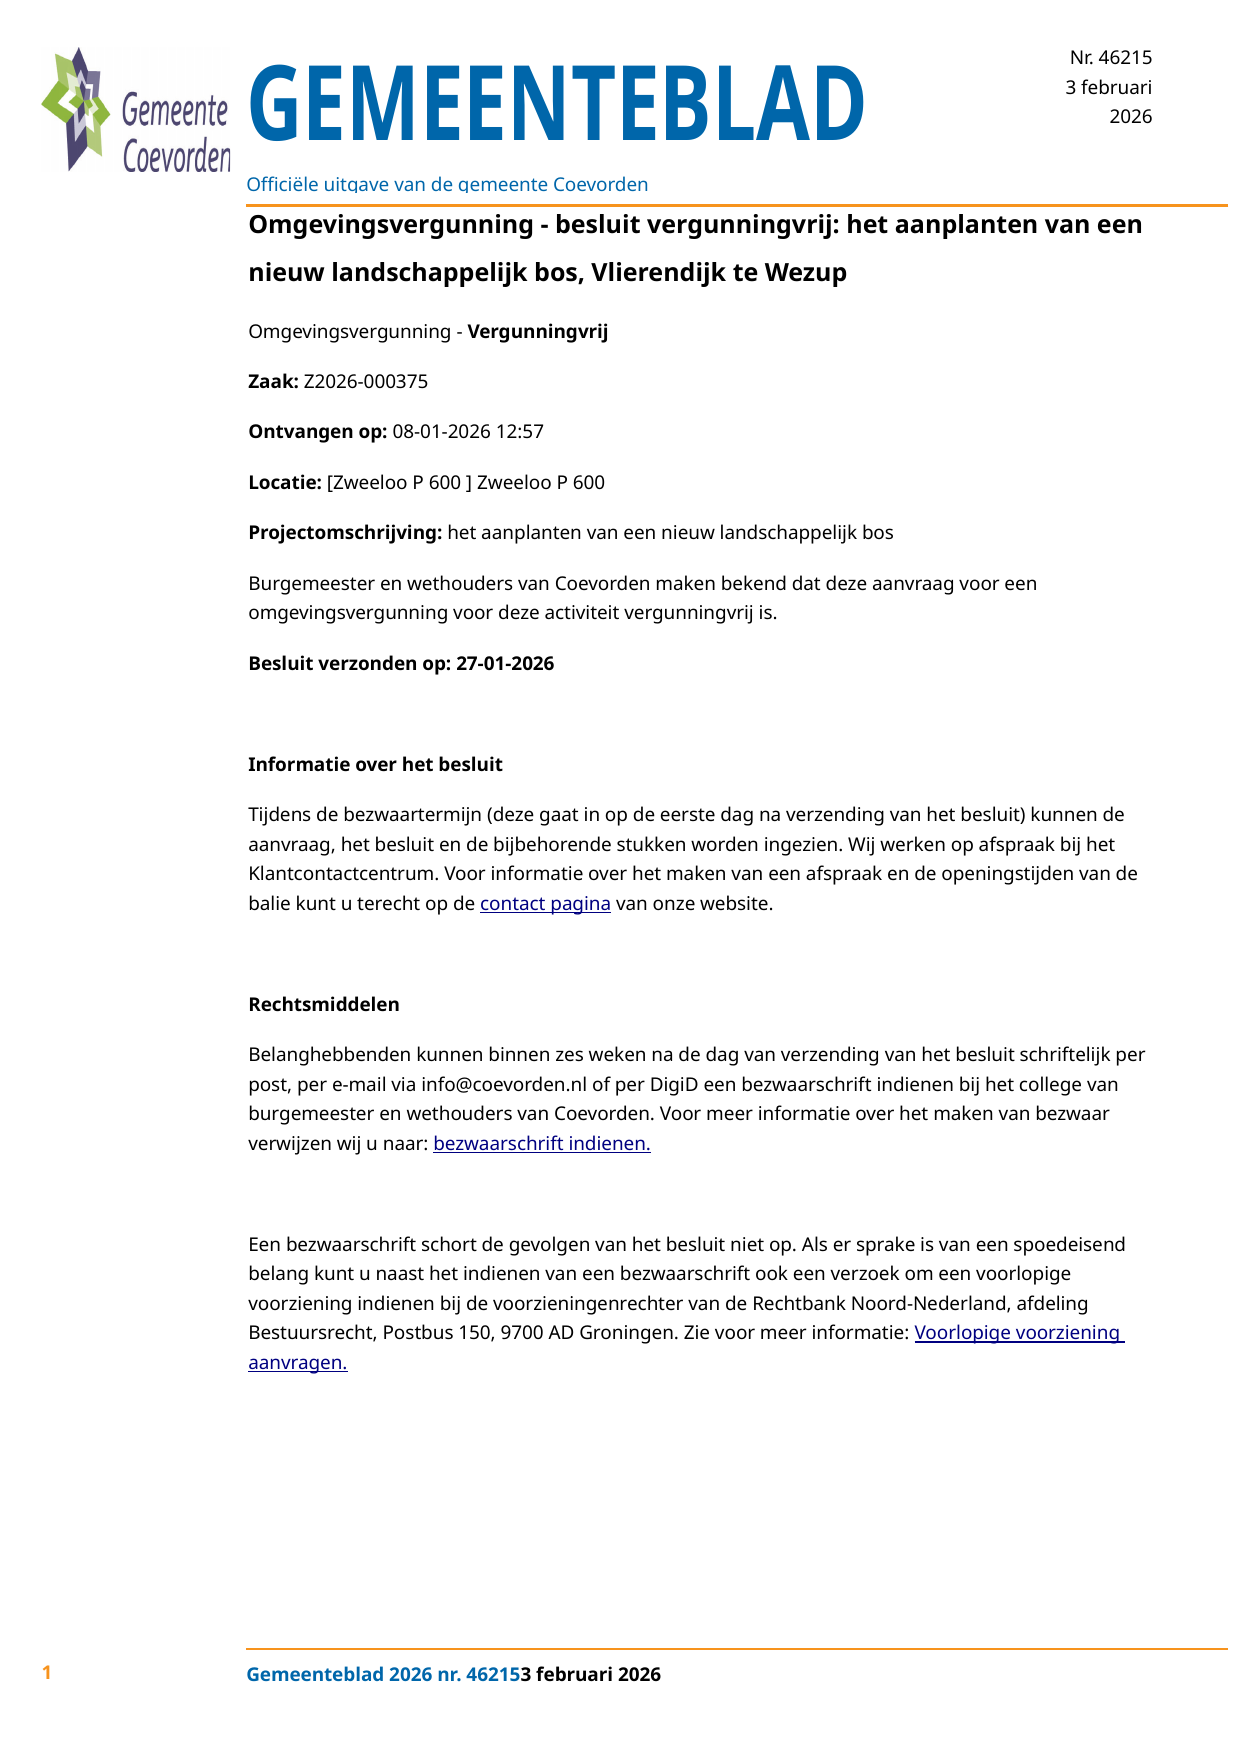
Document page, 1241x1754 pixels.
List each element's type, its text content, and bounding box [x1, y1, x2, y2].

text Burgemeester en wethouders van Coevorden maken bekend dat deze aanvraag voor een omgevingsvergunning voor deze activiteit vergunningvrij is. [248, 570, 1152, 625]
text Besluit verzonden op: 27-01-2026 [248, 650, 1152, 676]
text Belanghebbenden kunnen binnen zes weken na de dag van verzending van het besluit schriftelijk per post, per e-mail via info@coevorden.nl of per DigiD een bezwaarschrift indienen bij het college van burgemeester en wethouders van Coevorden. Voor meer informatie over het maken van bezwaar verwijzen wij u naar: bezwaarschrift indienen. [248, 1041, 1152, 1156]
text Zaak: Z2026-000375 [248, 368, 1152, 394]
text Locatie: [Zweeloo P 600 ] Zweeloo P 600 [248, 469, 1152, 495]
text Tijdens de bezwaartermijn (deze gaat in op de eerste dag na verzending van het besluit) kunnen de aanvraag, het besluit en de bijbehorende stukken worden ingezien. Wij werken op afspraak bij het Klantcontactcentrum. Voor informatie over het maken van een afspraak en de openingstijden van de balie kunt u terecht op de contact pagina van onze website. [248, 801, 1152, 916]
text Omgevingsvergunning - Vergunningvrij [248, 318, 1152, 344]
text Rechtsmiddelen [248, 991, 1152, 1017]
text Informatie over het besluit [248, 751, 1152, 777]
text Ontvangen op: 08-01-2026 12:57 [248, 419, 1152, 444]
text Omgevingsvergunning - besluit vergunningvrij: het aanplanten van een nieuw landschappelijk bos, Vlierendijk te Wezup [248, 207, 1152, 288]
text Een bezwaarschrift schort de gevolgen van het besluit niet op. Als er sprake is van een spoedeisend belang kunt u naast het indienen van een bezwaarschrift ook een verzoek om een voorlopige voorziening indienen bij de voorzieningenrechter van de Rechtbank Noord-Nederland, afdeling Bestuursrecht, Postbus 150, 9700 AD Groningen. Zie voor meer informatie: Voorlopige voorziening aanvragen. [248, 1231, 1152, 1375]
picture [41, 47, 231, 172]
text Projectomschrijving: het aanplanten van een nieuw landschappelijk bos [248, 519, 1152, 545]
